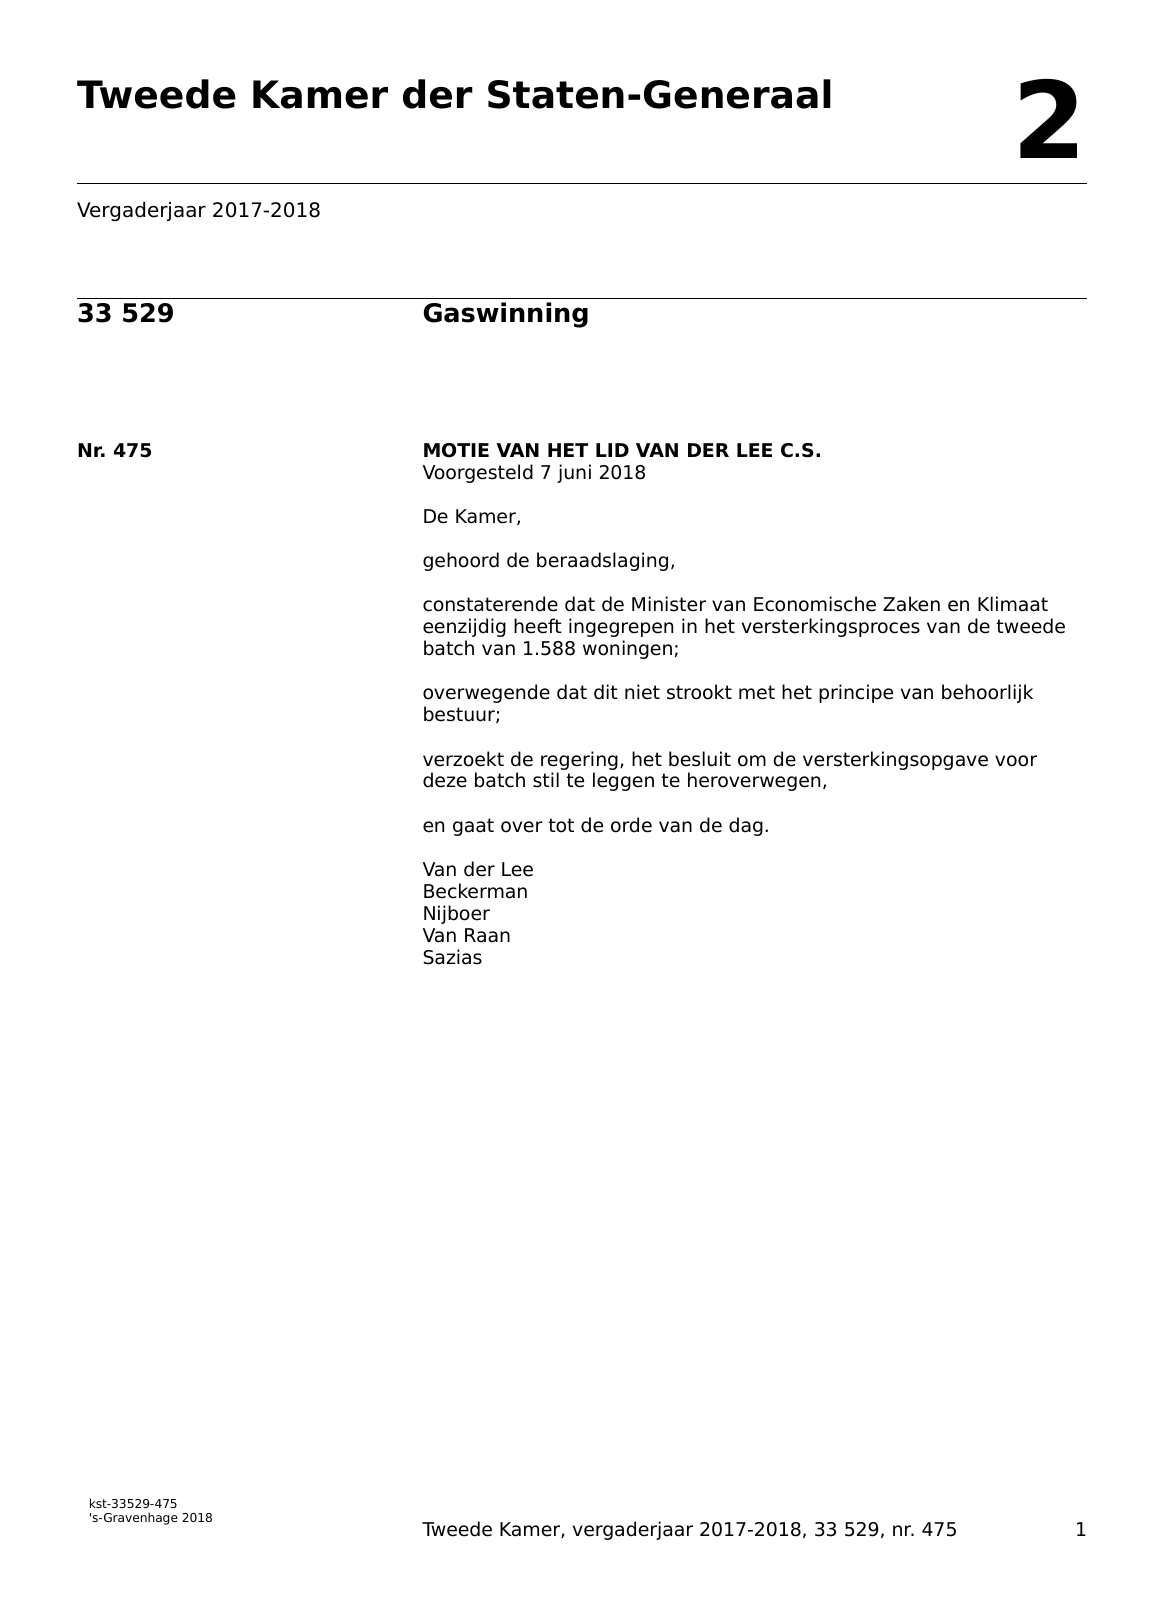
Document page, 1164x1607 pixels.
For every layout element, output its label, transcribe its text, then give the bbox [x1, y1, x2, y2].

text constaterende dat de Minister van Economische Zaken en Klimaat eenzijdig heeft ingegrepen in het versterkingsproces van de tweede batch van 1.588 woningen; [422, 594, 1087, 660]
text overwegende dat dit niet strookt met het principe van behoorlijk bestuur; [422, 682, 1087, 726]
table_header 2 [886, 59, 1087, 183]
subtitle 33 529 Gaswinning [77, 299, 1087, 329]
text gehoord de beraadslaging, [422, 550, 1087, 572]
text en gaat over tot de orde van de dag. [422, 814, 1087, 837]
text Beckerman [422, 881, 1087, 903]
table_header Tweede Kamer der Staten-Generaal [77, 59, 886, 183]
text De Kamer, [422, 506, 1087, 528]
text Van Raan [422, 925, 1087, 947]
text 's-Gravenhage 2018 [88, 1511, 323, 1525]
table_cell Vergaderjaar 2017-2018 [77, 184, 1087, 298]
subtitle Nr. 475 MOTIE VAN HET LID VAN DER LEE C.S. [77, 440, 1087, 462]
text Van der Lee [422, 859, 1087, 881]
text Nijboer [422, 903, 1087, 925]
text kst-33529-475 [88, 1497, 323, 1511]
text verzoekt de regering, het besluit om de versterkingsopgave voor deze batch stil te leggen te heroverwegen, [422, 748, 1087, 792]
text Voorgesteld 7 juni 2018 [422, 462, 1087, 484]
text Sazias [422, 947, 1087, 969]
